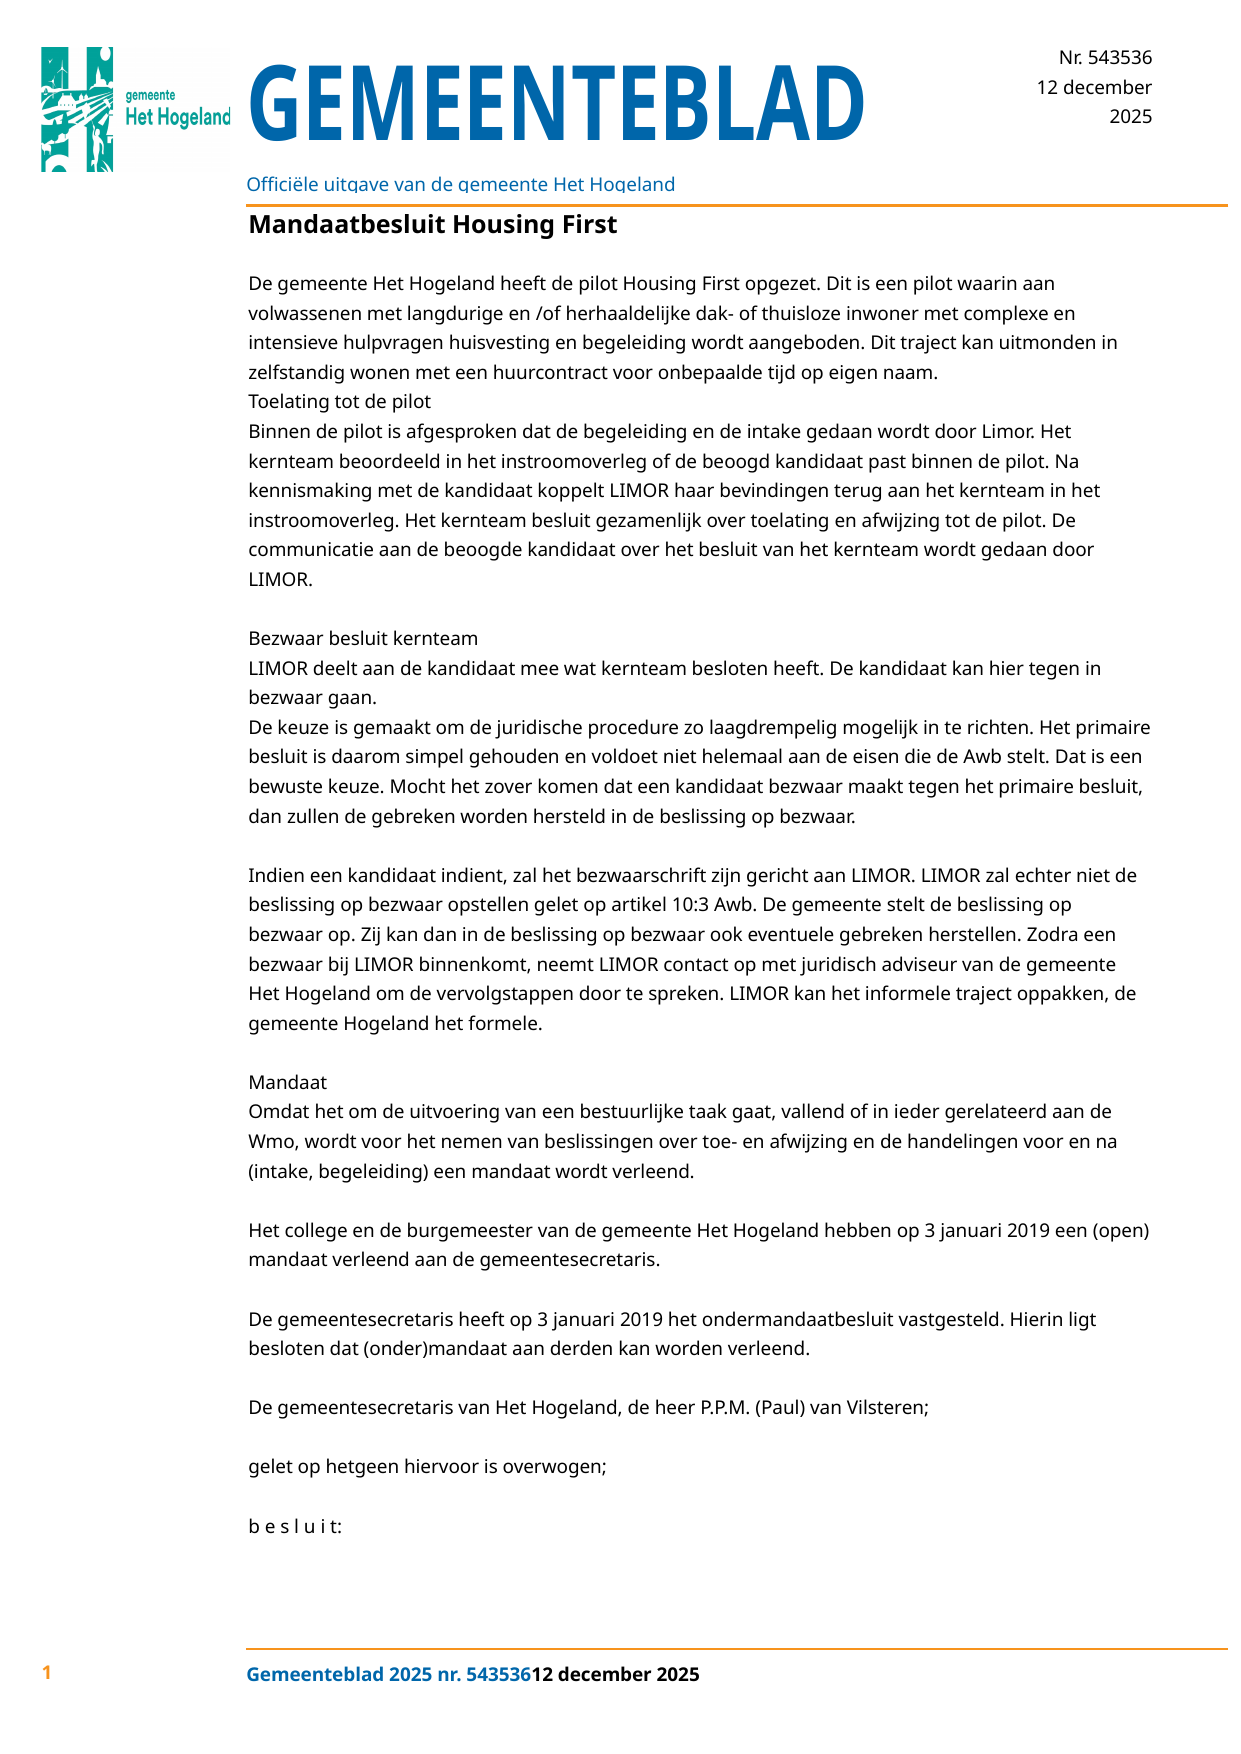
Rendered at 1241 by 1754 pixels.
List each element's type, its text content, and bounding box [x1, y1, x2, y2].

text De gemeentesecretaris heeft op 3 januari 2019 het ondermandaatbesluit vastgesteld. Hierin ligt besloten dat (onder)mandaat aan derden kan worden verleend. [248, 1306, 1152, 1361]
text LIMOR deelt aan de kandidaat mee wat kernteam besloten heeft. De kandidaat kan hier tegen in bezwaar gaan. [248, 655, 1152, 710]
text Het college en de burgemeester van de gemeente Het Hogeland hebben op 3 januari 2019 een (open) mandaat verleend aan de gemeentesecretaris. [248, 1217, 1152, 1272]
text Binnen de pilot is afgesproken dat de begeleiding en de intake gedaan wordt door Limor. Het kernteam beoordeeld in het instroomoverleg of de beoogd kandidaat past binnen de pilot. Na kennismaking met de kandidaat koppelt LIMOR haar bevindingen terug aan het kernteam in het instroomoverleg. Het kernteam besluit gezamenlijk over toelating en afwijzing tot de pilot. De communicatie aan de beoogde kandidaat over het besluit van het kernteam wordt gedaan door LIMOR. [248, 418, 1152, 592]
text Toelating tot de pilot [248, 389, 1152, 414]
text gelet op hetgeen hiervoor is overwogen; [248, 1454, 1152, 1479]
text De keuze is gemaakt om de juridische procedure zo laagdrempelig mogelijk in te richten. Het primaire besluit is daarom simpel gehouden en voldoet niet helemaal aan de eisen die de Awb stelt. Dat is een bewuste keuze. Mocht het zover komen dat een kandidaat bezwaar maakt tegen het primaire besluit, dan zullen de gebreken worden hersteld in de beslissing op bezwaar. [248, 714, 1152, 828]
text De gemeente Het Hogeland heeft de pilot Housing First opgezet. Dit is een pilot waarin aan volwassenen met langdurige en /of herhaaldelijke dak- of thuisloze inwoner met complexe en intensieve hulpvragen huisvesting en begeleiding wordt aangeboden. Dit traject kan uitmonden in zelfstandig wonen met een huurcontract voor onbepaalde tijd op eigen naam. [248, 270, 1152, 385]
text Indien een kandidaat indient, zal het bezwaarschrift zijn gericht aan LIMOR. LIMOR zal echter niet de beslissing op bezwaar opstellen gelet op artikel 10:3 Awb. De gemeente stelt de beslissing op bezwaar op. Zij kan dan in de beslissing op bezwaar ook eventuele gebreken herstellen. Zodra een bezwaar bij LIMOR binnenkomt, neemt LIMOR contact op met juridisch adviseur van de gemeente Het Hogeland om de vervolgstappen door te spreken. LIMOR kan het informele traject oppakken, de gemeente Hogeland het formele. [248, 862, 1152, 1036]
text De gemeentesecretaris van Het Hogeland, de heer P.P.M. (Paul) van Vilsteren; [248, 1394, 1152, 1420]
text Mandaat [248, 1069, 1152, 1095]
text b e s l u i t: [248, 1513, 1152, 1538]
picture [41, 47, 231, 172]
text Bezwaar besluit kernteam [248, 625, 1152, 651]
text Omdat het om de uitvoering van een bestuurlijke taak gaat, vallend of in ieder gerelateerd aan de Wmo, wordt voor het nemen van beslissingen over toe- en afwijzing en de handelingen voor en na (intake, begeleiding) een mandaat wordt verleend. [248, 1099, 1152, 1183]
text Mandaatbesluit Housing First [248, 207, 1152, 241]
